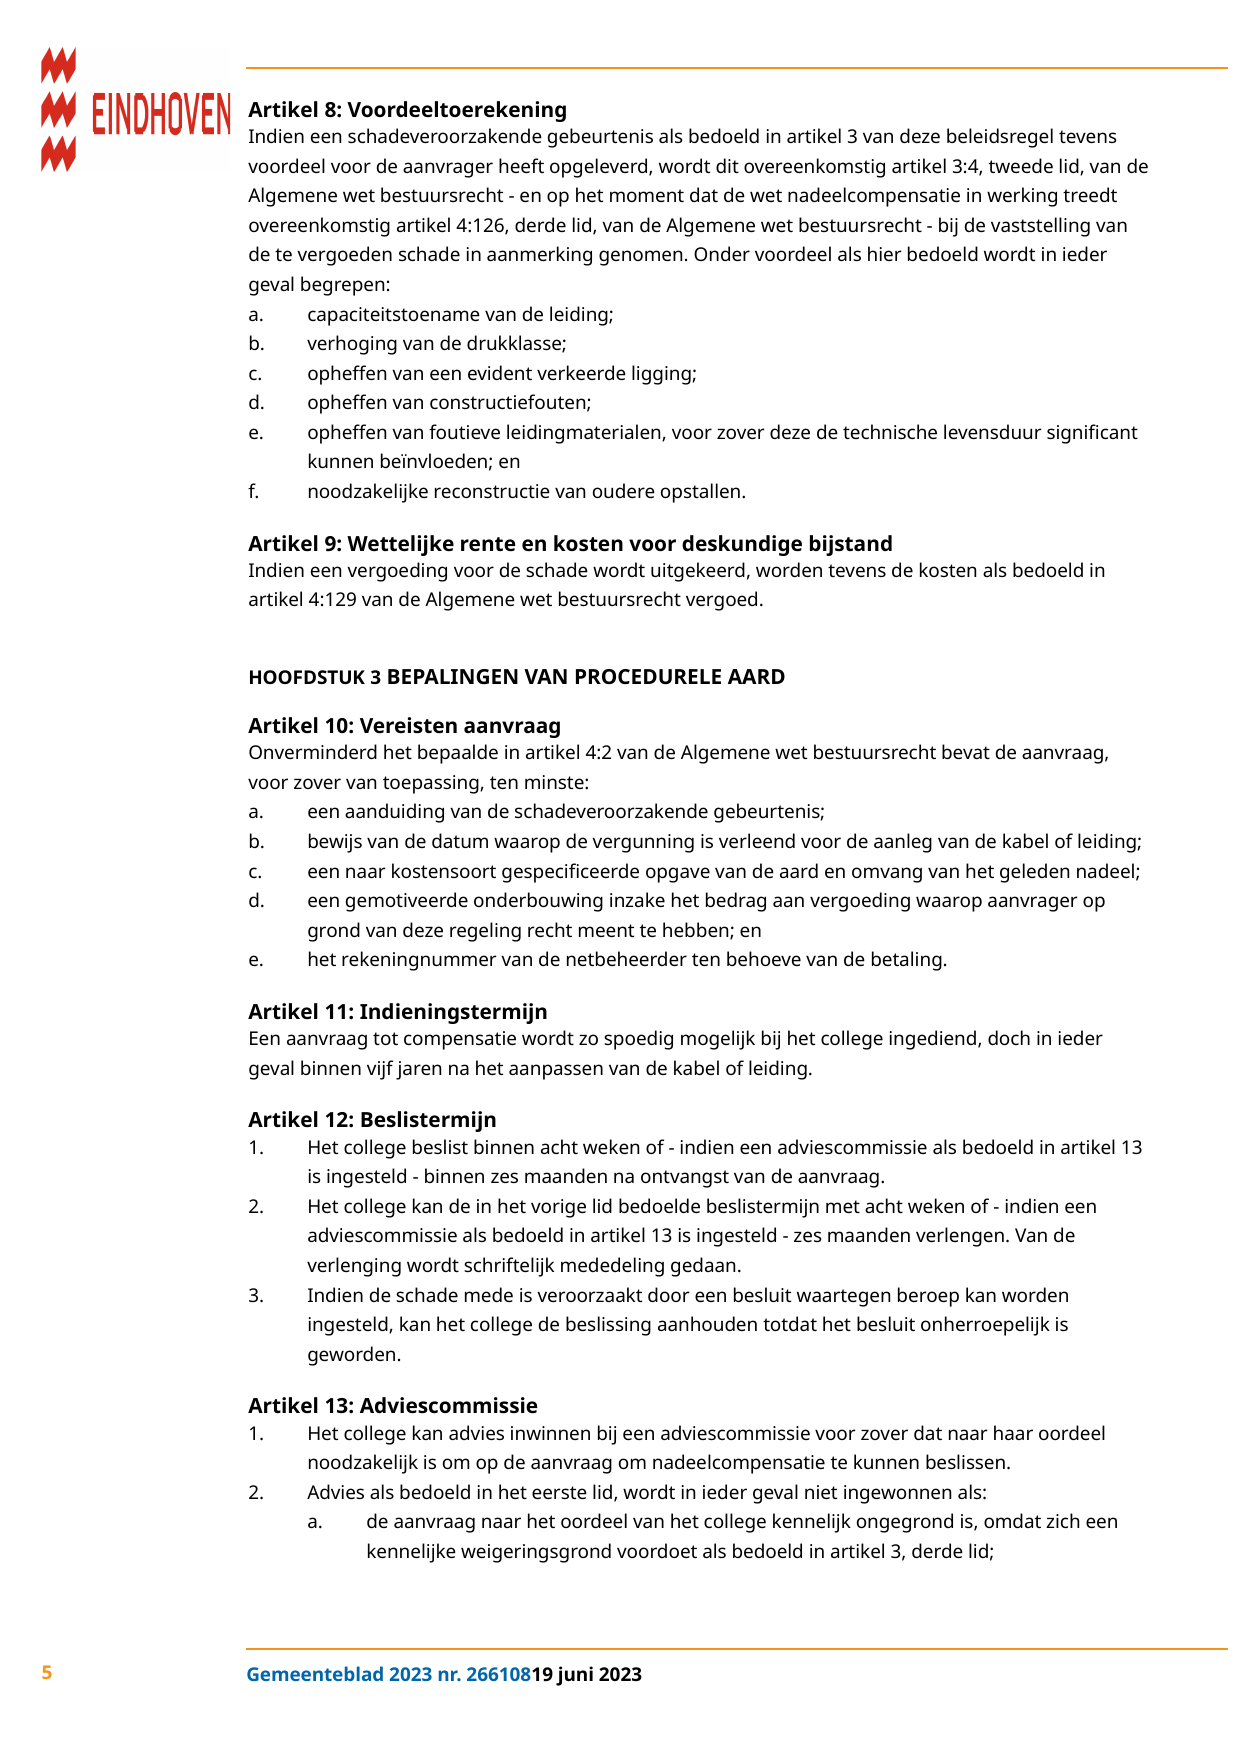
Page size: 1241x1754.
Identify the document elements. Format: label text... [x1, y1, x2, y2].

list opheffen van constructiefouten; [248, 389, 1152, 415]
text Indien een schadeveroorzakende gebeurtenis als bedoeld in artikel 3 van deze beleidsregel tevens voordeel voor de aanvrager heeft opgeleverd, wordt dit overeenkomstig artikel 3:4, tweede lid, van de Algemene wet bestuursrecht - en op het moment dat de wet nadeelcompensatie in werking treedt overeenkomstig artikel 4:126, derde lid, van de Algemene wet bestuursrecht - bij de vaststelling van de te vergoeden schade in aanmerking genomen. Onder voordeel als hier bedoeld wordt in ieder geval begrepen: [248, 123, 1152, 297]
list capaciteitstoename van de leiding; [248, 301, 1152, 326]
text Artikel 12: Beslistermijn [248, 1106, 1152, 1134]
list verhoging van de drukklasse; [248, 330, 1152, 356]
text Artikel 9: Wettelijke rente en kosten voor deskundige bijstand [248, 529, 1152, 557]
list noodzakelijke reconstructie van oudere opstallen. [248, 478, 1152, 504]
list een naar kostensoort gespecificeerde opgave van de aard en omvang van het geleden nadeel; [248, 858, 1152, 884]
list Het college kan de in het vorige lid bedoelde beslistermijn met acht weken of - indien een adviescommissie als bedoeld in artikel 13 is ingesteld - zes maanden verlengen. Van de verlenging wordt schriftelijk mededeling gedaan. [248, 1193, 1152, 1278]
list de aanvraag naar het oordeel van het college kennelijk ongegrond is, omdat zich een kennelijke weigeringsgrond voordoet als bedoeld in artikel 3, derde lid; [307, 1509, 1152, 1564]
text Indien een vergoeding voor de schade wordt uitgekeerd, worden tevens de kosten als bedoeld in artikel 4:129 van de Algemene wet bestuursrecht vergoed. [248, 557, 1152, 612]
list bewijs van de datum waarop de vergunning is verleend voor de aanleg van de kabel of leiding; [248, 828, 1152, 854]
list opheffen van foutieve leidingmaterialen, voor zover deze de technische levensduur significant kunnen beïnvloeden; en [248, 419, 1152, 474]
text Onverminderd het bepaalde in artikel 4:2 van de Algemene wet bestuursrecht bevat de aanvraag, voor zover van toepassing, ten minste: [248, 739, 1152, 795]
picture [41, 47, 231, 172]
text HOOFDSTUK 3 BEPALINGEN VAN PROCEDURELE AARD [248, 662, 1152, 690]
text Artikel 8: Voordeeltoerekening [248, 95, 1152, 123]
list een aanduiding van de schadeveroorzakende gebeurtenis; [248, 799, 1152, 824]
text Artikel 10: Vereisten aanvraag [248, 711, 1152, 739]
text Artikel 13: Adviescommissie [248, 1391, 1152, 1420]
text Artikel 11: Indieningstermijn [248, 997, 1152, 1026]
list Het college kan advies inwinnen bij een adviescommissie voor zover dat naar haar oordeel noodzakelijk is om op de aanvraag om nadeelcompensatie te kunnen beslissen. [248, 1420, 1152, 1475]
list het rekeningnummer van de netbeheerder ten behoeve van de betaling. [248, 947, 1152, 972]
list Indien de schade mede is veroorzaakt door een besluit waartegen beroep kan worden ingesteld, kan het college de beslissing aanhouden totdat het besluit onherroepelijk is geworden. [248, 1282, 1152, 1367]
list opheffen van een evident verkeerde ligging; [248, 360, 1152, 386]
list een gemotiveerde onderbouwing inzake het bedrag aan vergoeding waarop aanvrager op grond van deze regeling recht meent te hebben; en [248, 887, 1152, 943]
text Een aanvraag tot compensatie wordt zo spoedig mogelijk bij het college ingediend, doch in ieder geval binnen vijf jaren na het aanpassen van de kabel of leiding. [248, 1026, 1152, 1081]
list Advies als bedoeld in het eerste lid, wordt in ieder geval niet ingewonnen als: [248, 1479, 1152, 1505]
list Het college beslist binnen acht weken of - indien een adviescommissie als bedoeld in artikel 13 is ingesteld - binnen zes maanden na ontvangst van de aanvraag. [248, 1134, 1152, 1189]
